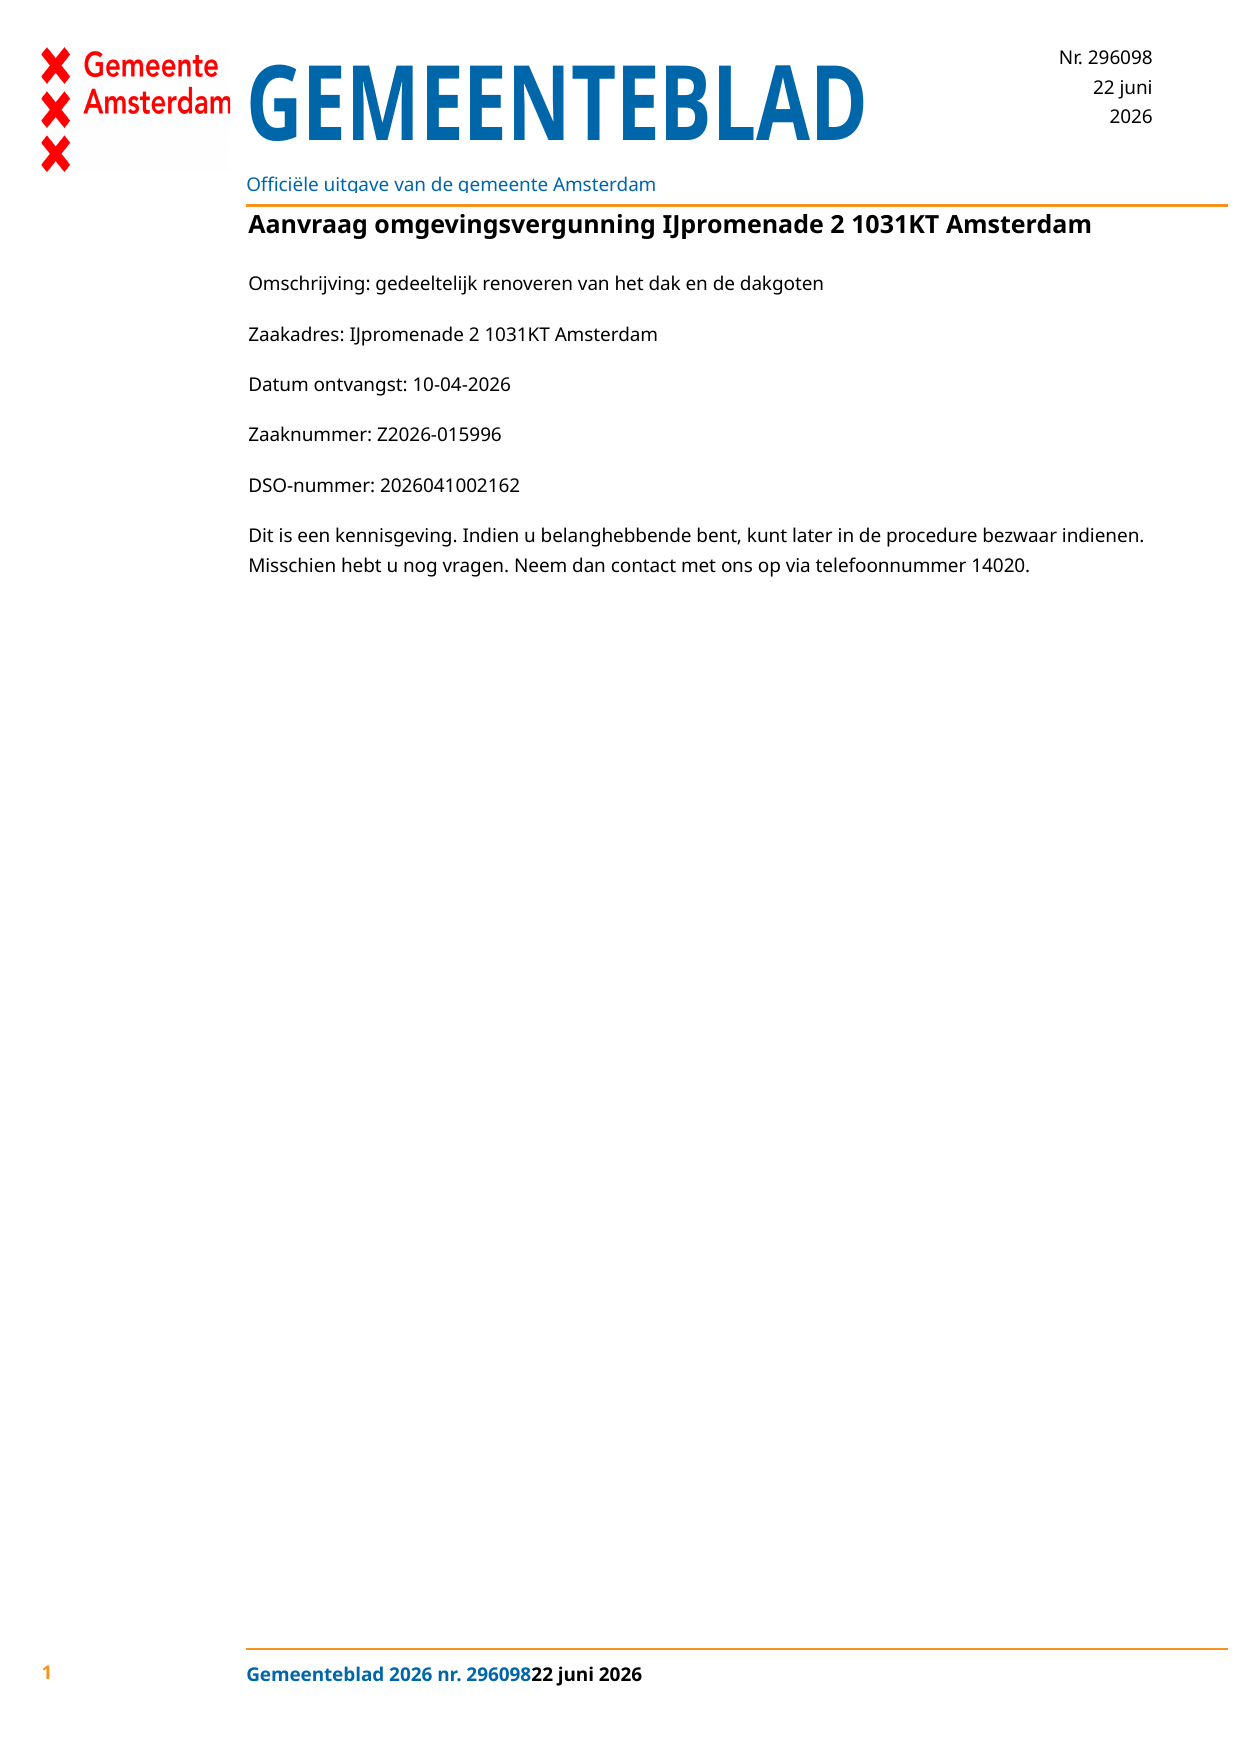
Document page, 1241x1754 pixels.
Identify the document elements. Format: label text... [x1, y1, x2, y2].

text DSO-nummer: 2026041002162 [248, 472, 1152, 498]
text Dit is een kennisgeving. Indien u belanghebbende bent, kunt later in de procedure bezwaar indienen. Misschien hebt u nog vragen. Neem dan contact met ons op via telefoonnummer 14020. [248, 522, 1152, 578]
text Zaaknummer: Z2026-015996 [248, 422, 1152, 447]
picture [41, 47, 231, 172]
text Zaakadres: IJpromenade 2 1031KT Amsterdam [248, 321, 1152, 346]
text Omschrijving: gedeeltelijk renoveren van het dak en de dakgoten [248, 270, 1152, 296]
text Datum ontvangst: 10-04-2026 [248, 371, 1152, 397]
text Aanvraag omgevingsvergunning IJpromenade 2 1031KT Amsterdam [248, 207, 1152, 241]
